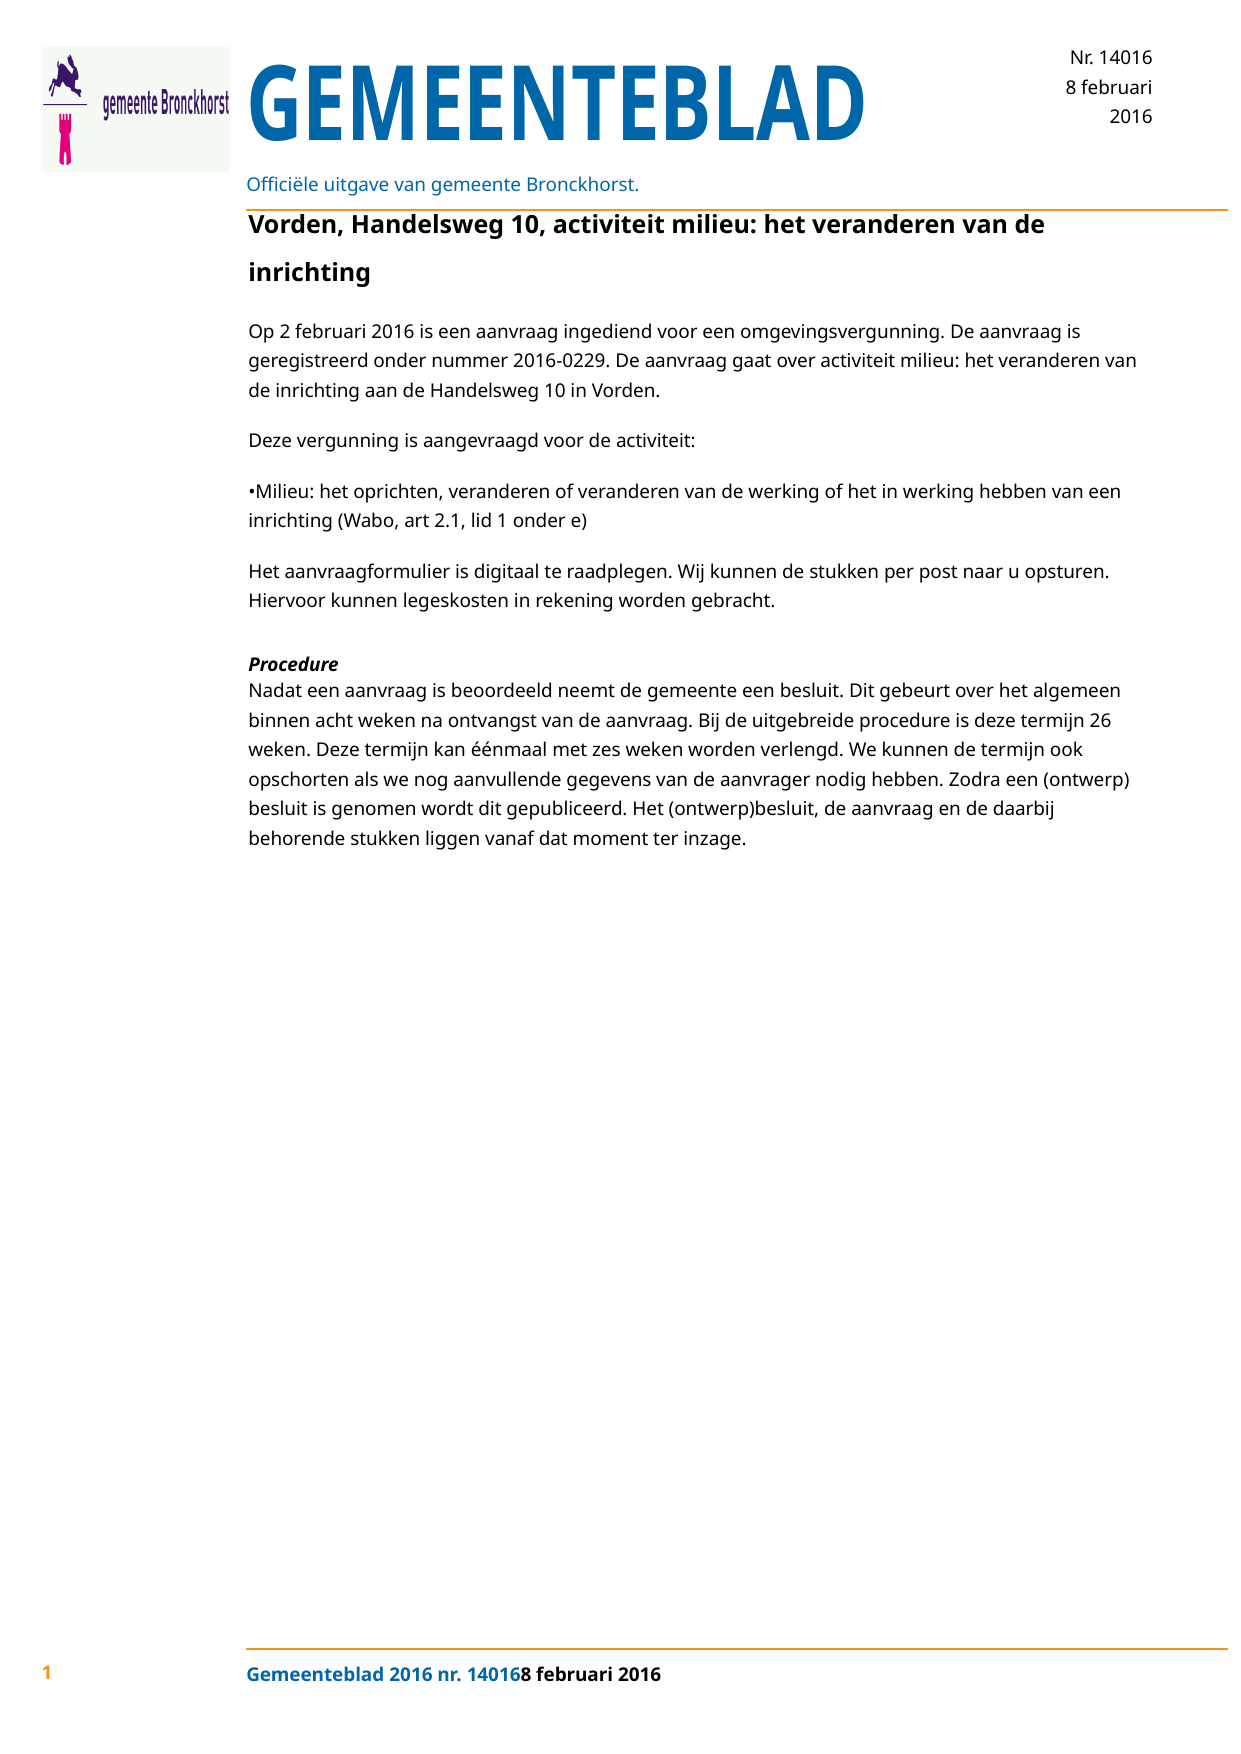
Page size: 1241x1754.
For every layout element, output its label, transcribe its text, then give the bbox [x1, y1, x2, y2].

text Deze vergunning is aangevraagd voor de activiteit: [248, 427, 1152, 453]
text Procedure [248, 651, 1152, 677]
text Het aanvraagformulier is digitaal te raadplegen. Wij kunnen de stukken per post naar u opsturen. Hiervoor kunnen legeskosten in rekening worden gebracht. [248, 558, 1152, 613]
text •Milieu: het oprichten, veranderen of veranderen van de werking of het in werking hebben van een inrichting (Wabo, art 2.1, lid 1 onder e) [248, 478, 1152, 533]
text Vorden, Handelsweg 10, activiteit milieu: het veranderen van de inrichting [248, 211, 1152, 288]
text Op 2 februari 2016 is een aanvraag ingediend voor een omgevingsvergunning. De aanvraag is geregistreerd onder nummer 2016-0229. De aanvraag gaat over activiteit milieu: het veranderen van de inrichting aan de Handelsweg 10 in Vorden. [248, 318, 1152, 403]
text Nadat een aanvraag is beoordeeld neemt de gemeente een besluit. Dit gebeurt over het algemeen binnen acht weken na ontvangst van de aanvraag. Bij de uitgebreide procedure is deze termijn 26 weken. Deze termijn kan éénmaal met zes weken worden verlengd. We kunnen de termijn ook opschorten als we nog aanvullende gegevens van de aanvrager nodig hebben. Zodra een (ontwerp) besluit is genomen wordt dit gepubliceerd. Het (ontwerp)besluit, de aanvraag en de daarbij behorende stukken liggen vanaf dat moment ter inzage. [248, 677, 1152, 851]
picture [41, 47, 231, 172]
